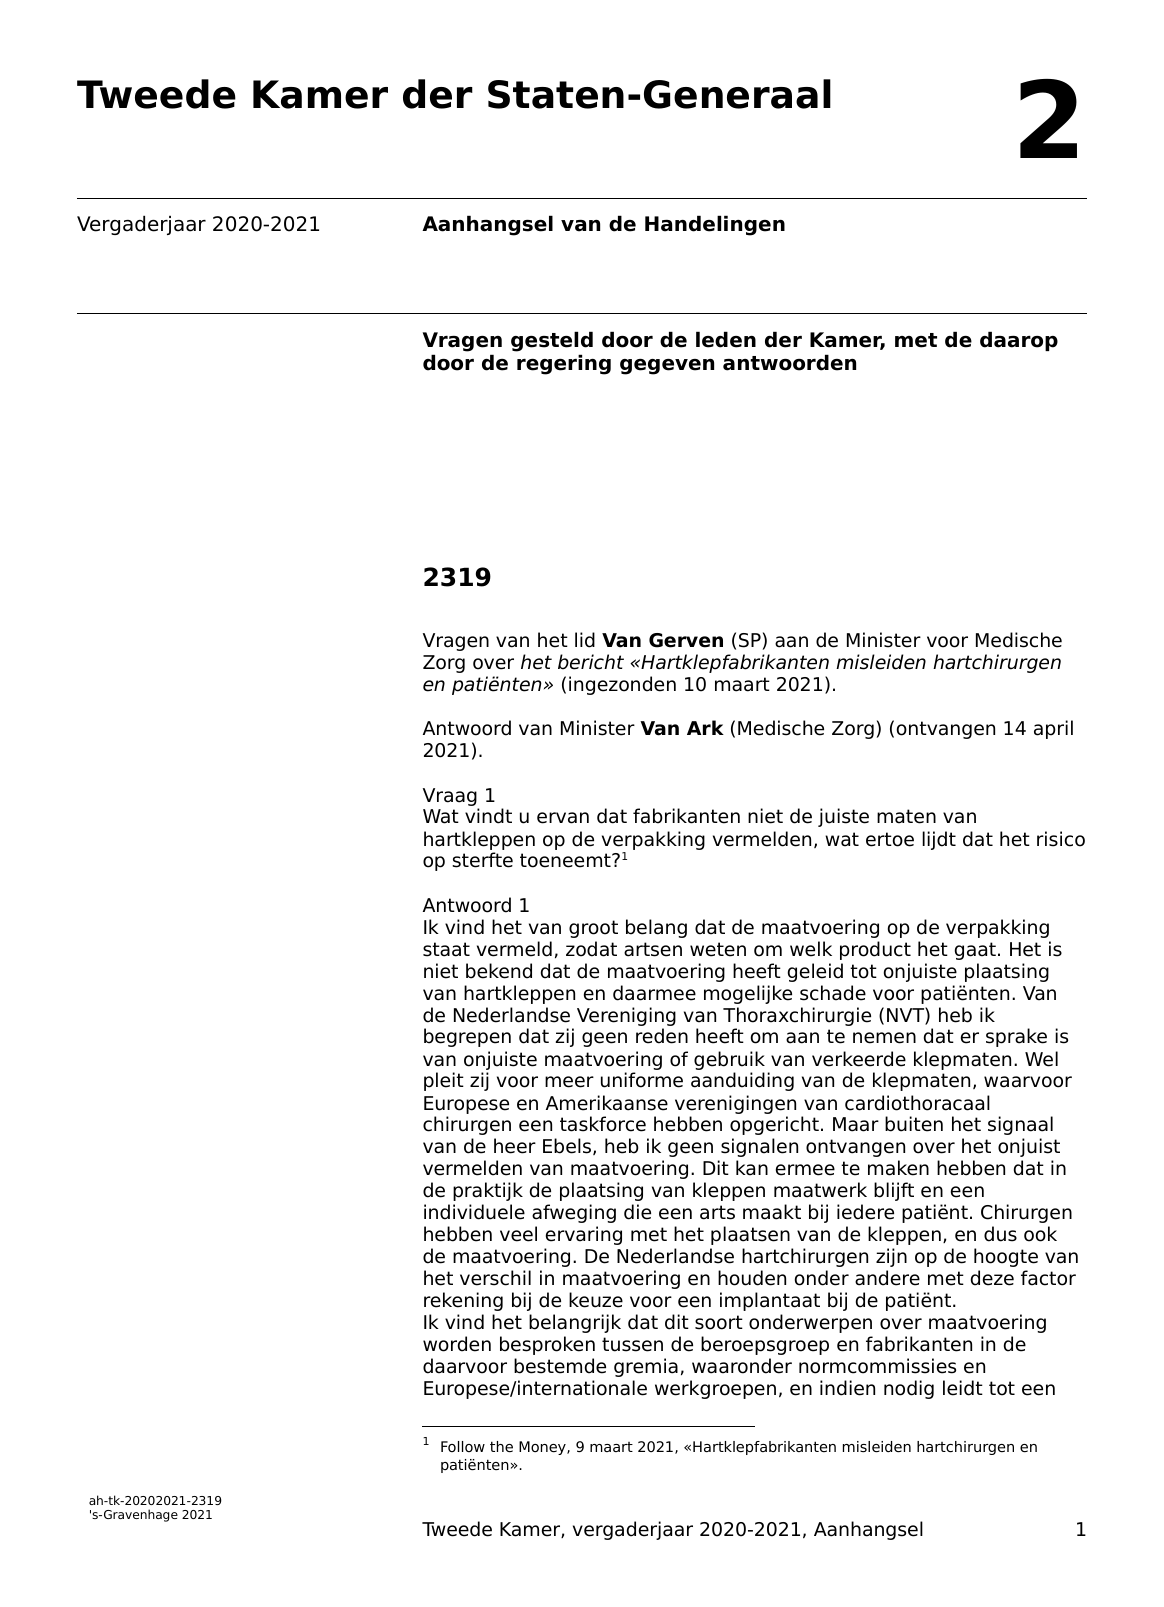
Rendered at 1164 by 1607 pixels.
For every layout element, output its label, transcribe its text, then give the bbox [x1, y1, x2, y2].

text Ik vind het belangrijk dat dit soort onderwerpen over maatvoering worden besproken tussen de beroepsgroep en fabrikanten in de daarvoor bestemde gremia, waaronder normcommissies en Europese/internationale werkgroepen, en indien nodig leidt tot een [422, 1312, 1087, 1400]
text Vraag 1 [422, 784, 1087, 806]
table_header 2 [886, 59, 1087, 198]
table_header Tweede Kamer der Staten-Generaal [77, 59, 886, 198]
table_cell [77, 314, 422, 375]
text Antwoord van Minister Van Ark (Medische Zorg) (ontvangen 14 april 2021). [422, 718, 1087, 762]
table_cell Vragen gesteld door de leden der Kamer, met de daarop door de regering gegeven antwoorden [422, 314, 1087, 375]
text Vragen van het lid Van Gerven (SP) aan de Minister voor Medische Zorg over het bericht «Hartklepfabrikanten misleiden hartchirurgen en patiënten» (ingezonden 10 maart 2021). [422, 630, 1087, 696]
text Follow the Money, 9 maart 2021, «Hartklepfabrikanten misleiden hartchirurgen en patiënten». [422, 1435, 1087, 1474]
table_cell Aanhangsel van de Handelingen [422, 199, 1087, 313]
text 2319 [422, 563, 1087, 592]
text ah-tk-20202021-2319 [88, 1494, 323, 1508]
text Antwoord 1 [422, 894, 1087, 917]
text Ik vind het van groot belang dat de maatvoering op de verpakking staat vermeld, zodat artsen weten om welk product het gaat. Het is niet bekend dat de maatvoering heeft geleid tot onjuiste plaatsing van hartkleppen en daarmee mogelijke schade voor patiënten. Van de Nederlandse Vereniging van Thoraxchirurgie (NVT) heb ik begrepen dat zij geen reden heeft om aan te nemen dat er sprake is van onjuiste maatvoering of gebruik van verkeerde klepmaten. Wel pleit zij voor meer uniforme aanduiding van de klepmaten, waarvoor Europese en Amerikaanse verenigingen van cardiothoracaal chirurgen een taskforce hebben opgericht. Maar buiten het signaal van de heer Ebels, heb ik geen signalen ontvangen over het onjuist vermelden van maatvoering. Dit kan ermee te maken hebben dat in de praktijk de plaatsing van kleppen maatwerk blijft en een individuele afweging die een arts maakt bij iedere patiënt. Chirurgen hebben veel ervaring met het plaatsen van de kleppen, en dus ook de maatvoering. De Nederlandse hartchirurgen zijn op de hoogte van het verschil in maatvoering en houden onder andere met deze factor rekening bij de keuze voor een implantaat bij de patiënt. [422, 917, 1087, 1312]
table_cell Vergaderjaar 2020-2021 [77, 199, 422, 313]
text 's-Gravenhage 2021 [88, 1508, 323, 1522]
text Wat vindt u ervan dat fabrikanten niet de juiste maten van hartkleppen op de verpakking vermelden, wat ertoe lijdt dat het risico op sterfte toeneemt? [422, 806, 1087, 872]
